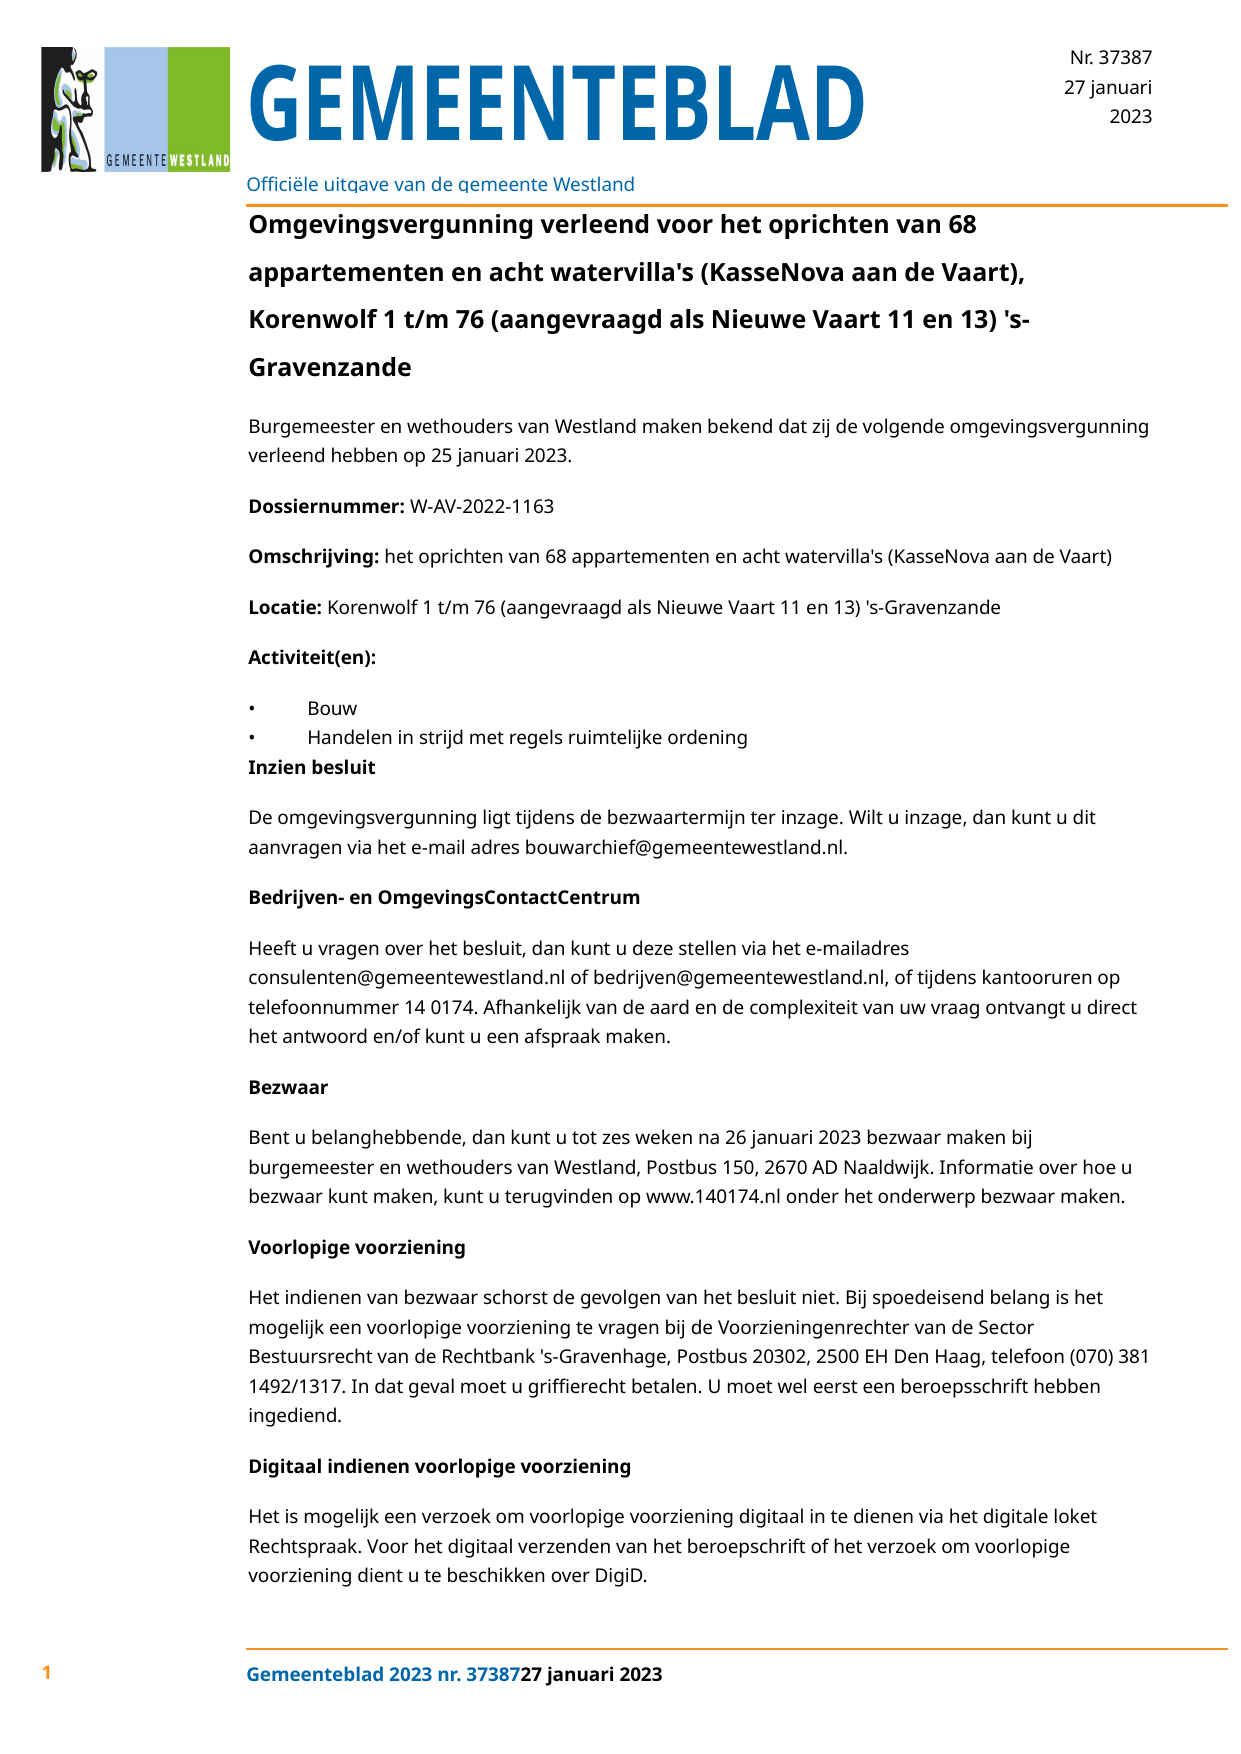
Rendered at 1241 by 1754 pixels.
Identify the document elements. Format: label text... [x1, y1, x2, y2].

text Het indienen van bezwaar schorst de gevolgen van het besluit niet. Bij spoedeisend belang is het mogelijk een voorlopige voorziening te vragen bij de Voorzieningenrechter van de Sector Bestuursrecht van de Rechtbank 's-Gravenhage, Postbus 20302, 2500 EH Den Haag, telefoon (070) 381 1492/1317. In dat geval moet u griffierecht betalen. U moet wel eerst een beroepsschrift hebben ingediend. [248, 1284, 1152, 1428]
text Activiteit(en): [248, 644, 1152, 670]
text Omgevingsvergunning verleend voor het oprichten van 68 appartementen en acht watervilla's (KasseNova aan de Vaart), Korenwolf 1 t/m 76 (aangevraagd als Nieuwe Vaart 11 en 13) 's-Gravenzande [248, 207, 1152, 384]
text Burgemeester en wethouders van Westland maken bekend dat zij de volgende omgevingsvergunning verleend hebben op 25 januari 2023. [248, 413, 1152, 468]
text Bezwaar [248, 1074, 1152, 1100]
list Bouw [248, 695, 1152, 721]
text Heeft u vragen over het besluit, dan kunt u deze stellen via het e-mailadres consulenten@gemeentewestland.nl of bedrijven@gemeentewestland.nl, of tijdens kantooruren op telefoonnummer 14 0174. Afhankelijk van de aard en de complexiteit van uw vraag ontvangt u direct het antwoord en/of kunt u een afspraak maken. [248, 935, 1152, 1049]
text Digitaal indienen voorlopige voorziening [248, 1453, 1152, 1479]
text Bent u belanghebbende, dan kunt u tot zes weken na 26 januari 2023 bezwaar maken bij burgemeester en wethouders van Westland, Postbus 150, 2670 AD Naaldwijk. Informatie over hoe u bezwaar kunt maken, kunt u terugvinden op www.140174.nl onder het onderwerp bezwaar maken. [248, 1124, 1152, 1209]
text Voorlopige voorziening [248, 1234, 1152, 1260]
text Bedrijven- en OmgevingsContactCentrum [248, 884, 1152, 910]
text De omgevingsvergunning ligt tijdens de bezwaartermijn ter inzage. Wilt u inzage, dan kunt u dit aanvragen via het e-mail adres bouwarchief@gemeentewestland.nl. [248, 804, 1152, 860]
list Handelen in strijd met regels ruimtelijke ordening [248, 724, 1152, 750]
text Het is mogelijk een verzoek om voorlopige voorziening digitaal in te dienen via het digitale loket Rechtspraak. Voor het digitaal verzenden van het beroepschrift of het verzoek om voorlopige voorziening dient u te beschikken over DigiD. [248, 1503, 1152, 1588]
text Locatie: Korenwolf 1 t/m 76 (aangevraagd als Nieuwe Vaart 11 en 13) 's-Gravenzande [248, 594, 1152, 620]
text Dossiernummer: W-AV-2022-1163 [248, 493, 1152, 519]
picture [41, 47, 231, 172]
text Inzien besluit [248, 754, 1152, 780]
text Omschrijving: het oprichten van 68 appartementen en acht watervilla's (KasseNova aan de Vaart) [248, 543, 1152, 569]
